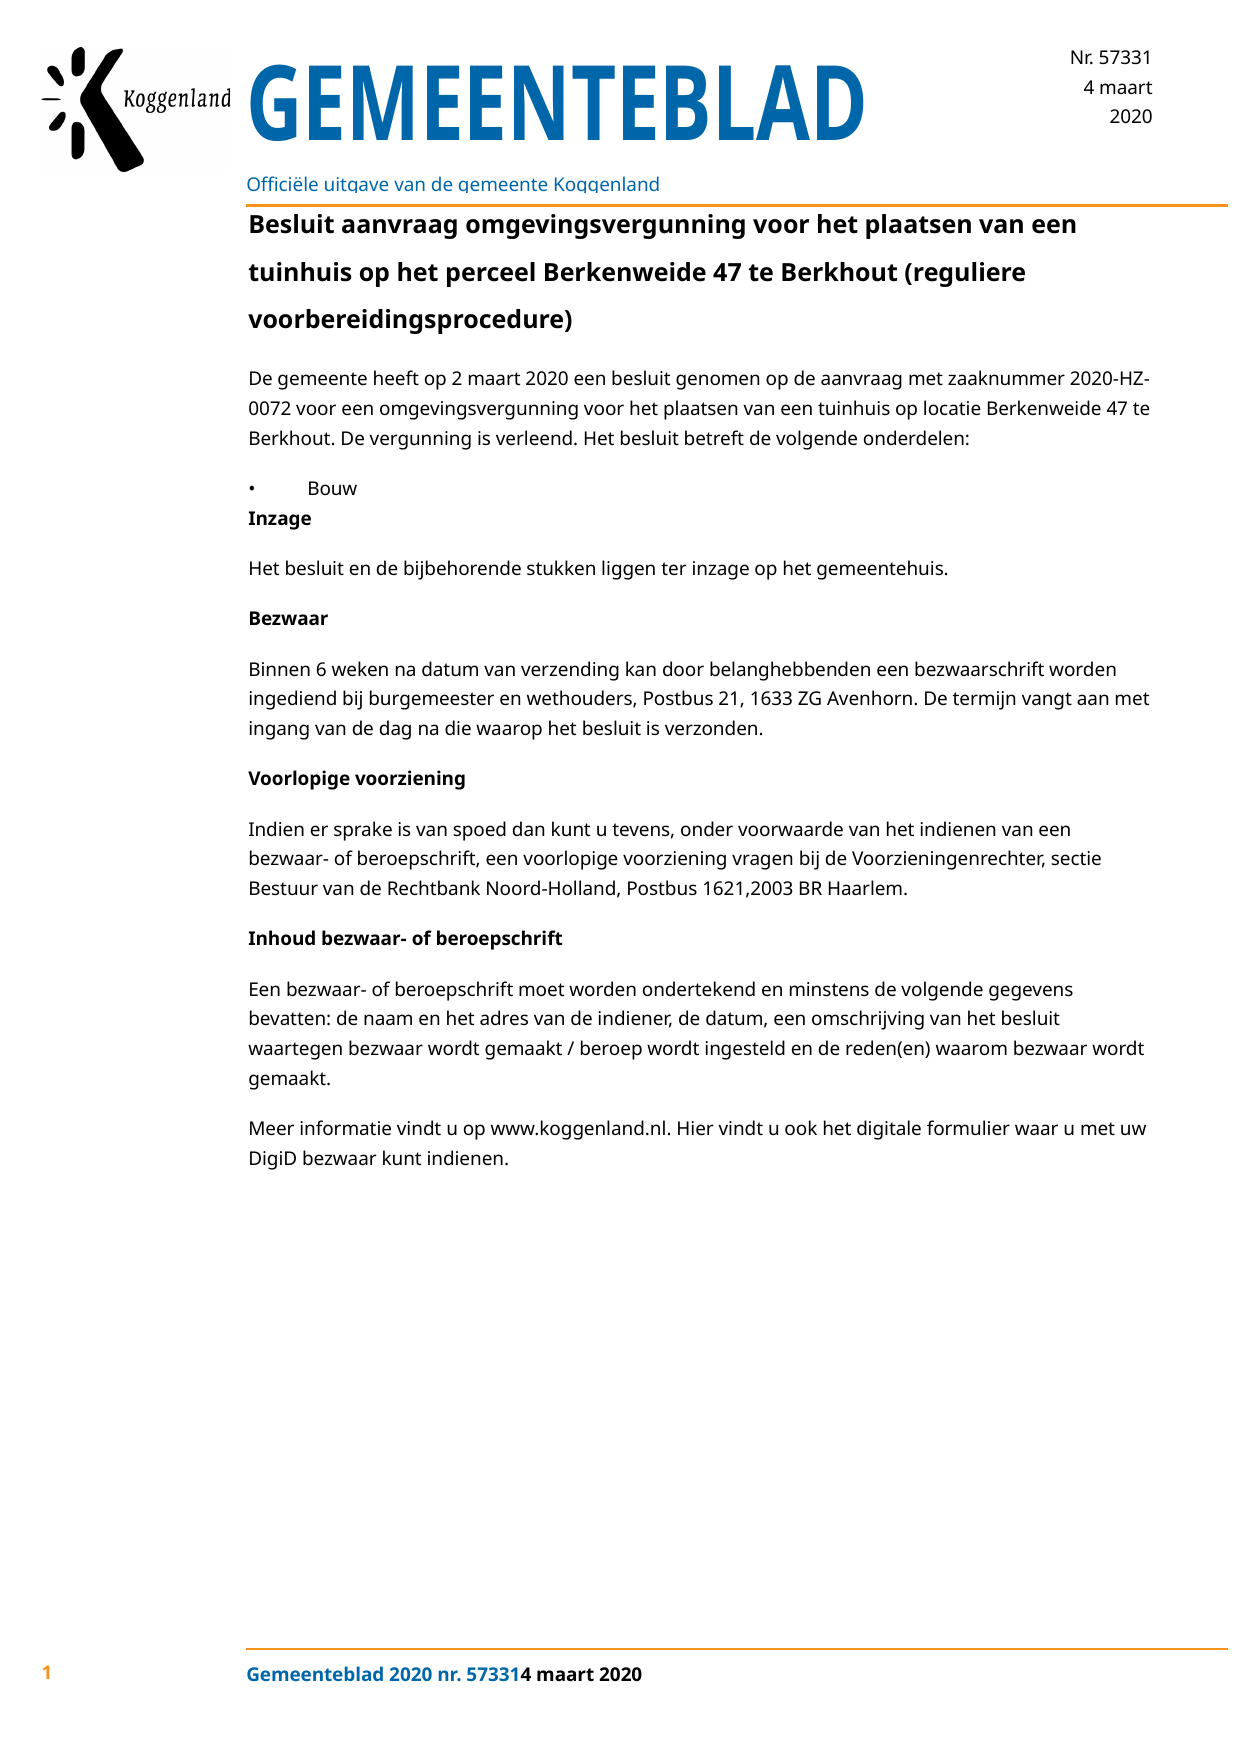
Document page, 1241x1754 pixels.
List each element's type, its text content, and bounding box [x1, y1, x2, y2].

text Besluit aanvraag omgevingsvergunning voor het plaatsen van een tuinhuis op het perceel Berkenweide 47 te Berkhout (reguliere voorbereidingsprocedure) [248, 207, 1152, 336]
text Inzage [248, 505, 1152, 530]
text Inhoud bezwaar- of beroepschrift [248, 926, 1152, 951]
text De gemeente heeft op 2 maart 2020 een besluit genomen op de aanvraag met zaaknummer 2020-HZ-0072 voor een omgevingsvergunning voor het plaatsen van een tuinhuis op locatie Berkenweide 47 te Berkhout. De vergunning is verleend. Het besluit betreft de volgende onderdelen: [248, 366, 1152, 450]
text Voorlopige voorziening [248, 766, 1152, 791]
list Bouw [248, 475, 1152, 501]
text Binnen 6 weken na datum van verzending kan door belanghebbenden een bezwaarschrift worden ingediend bij burgemeester en wethouders, Postbus 21, 1633 ZG Avenhorn. De termijn vangt aan met ingang van de dag na die waarop het besluit is verzonden. [248, 656, 1152, 741]
text Het besluit en de bijbehorende stukken liggen ter inzage op het gemeentehuis. [248, 555, 1152, 581]
text Een bezwaar- of beroepschrift moet worden ondertekend en minstens de volgende gegevens bevatten: de naam en het adres van de indiener, de datum, een omschrijving van het besluit waartegen bezwaar wordt gemaakt / beroep wordt ingesteld en de reden(en) waarom bezwaar wordt gemaakt. [248, 976, 1152, 1090]
picture [41, 47, 231, 172]
text Bezwaar [248, 606, 1152, 631]
text Meer informatie vindt u op www.koggenland.nl. Hier vindt u ook het digitale formulier waar u met uw DigiD bezwaar kunt indienen. [248, 1115, 1152, 1170]
text Indien er sprake is van spoed dan kunt u tevens, onder voorwaarde van het indienen van een bezwaar- of beroepschrift, een voorlopige voorziening vragen bij de Voorzieningenrechter, sectie Bestuur van de Rechtbank Noord-Holland, Postbus 1621,2003 BR Haarlem. [248, 816, 1152, 901]
